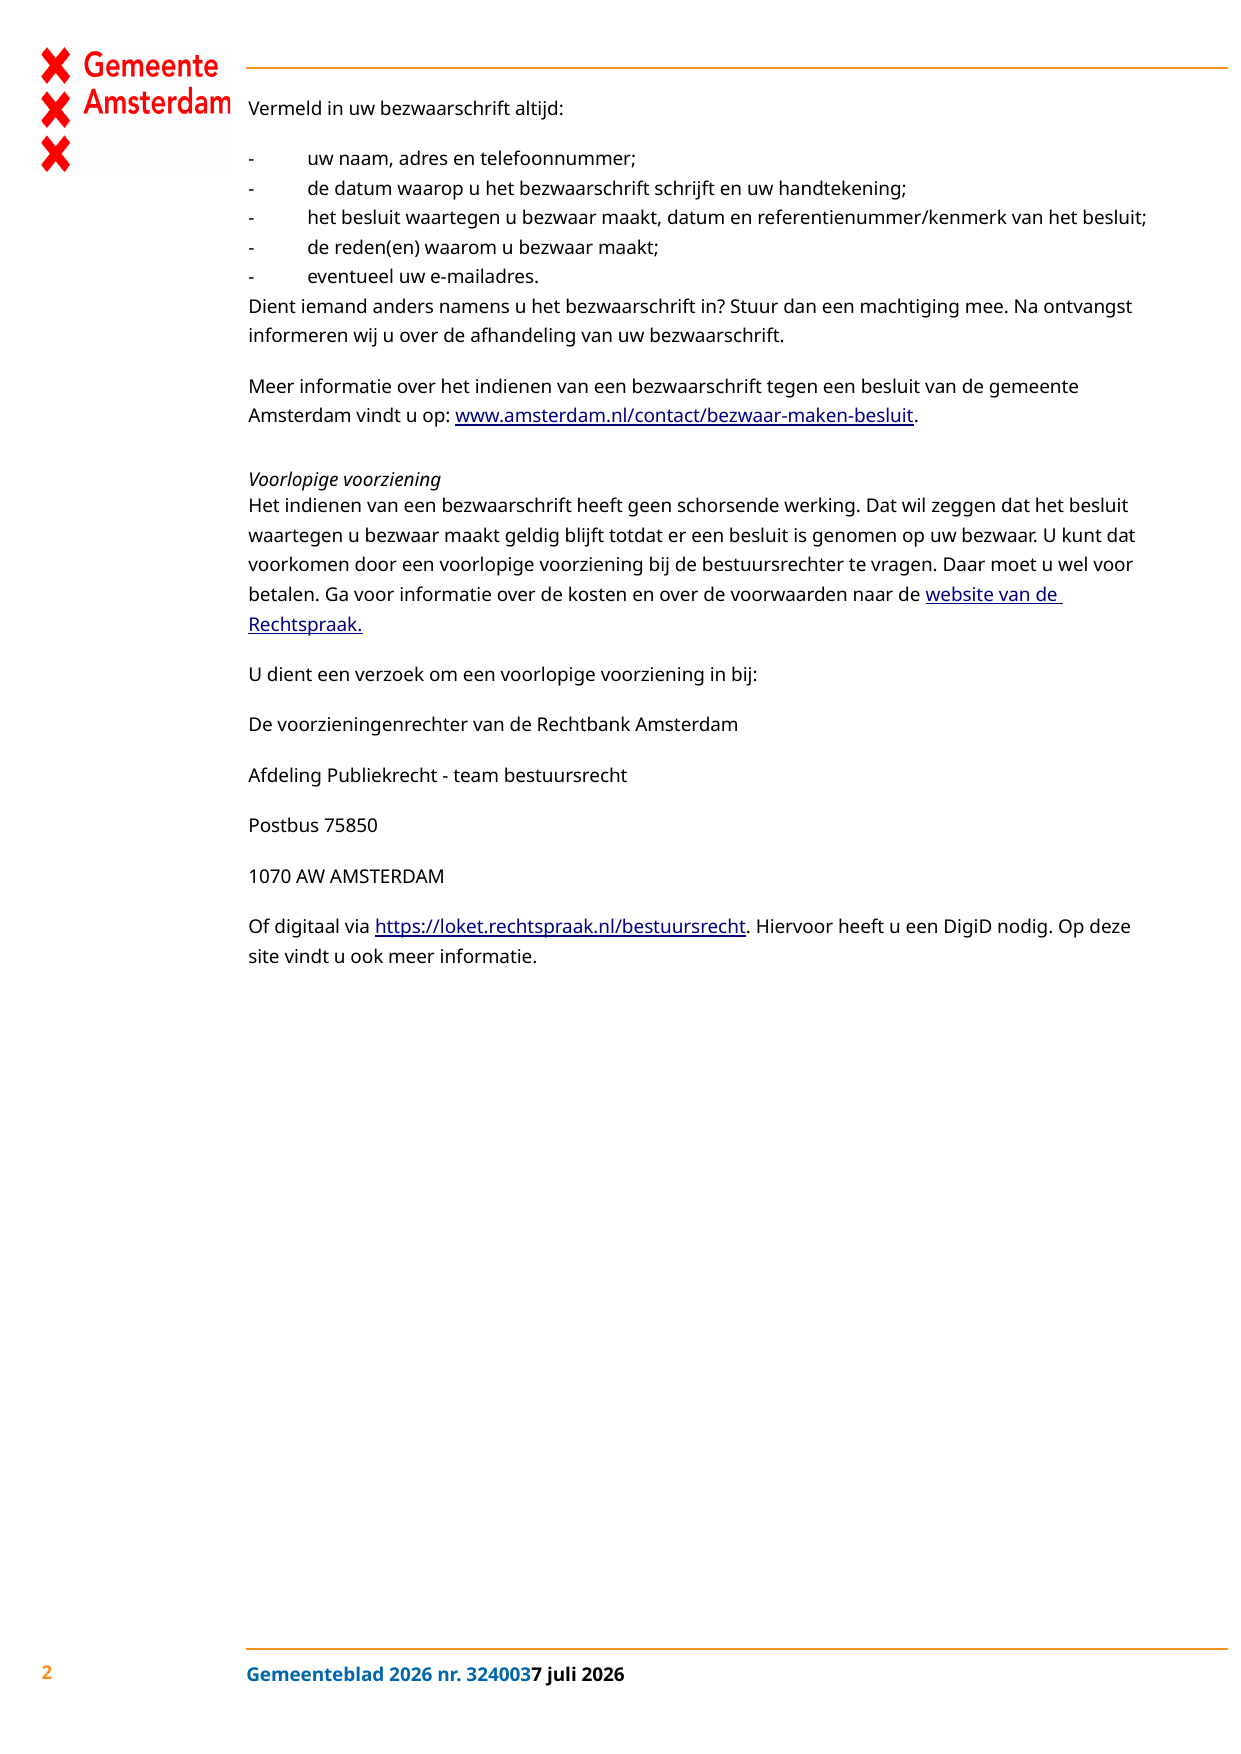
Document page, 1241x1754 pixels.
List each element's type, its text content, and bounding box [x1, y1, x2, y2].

text Afdeling Publiekrecht - team bestuursrecht [248, 762, 1152, 788]
list eventueel uw e-mailadres. [248, 263, 1152, 289]
list het besluit waartegen u bezwaar maakt, datum en referentienummer/kenmerk van het besluit; [248, 204, 1152, 230]
text Vermeld in uw bezwaarschrift altijd: [248, 95, 1152, 121]
text U dient een verzoek om een voorlopige voorziening in bij: [248, 661, 1152, 687]
list de reden(en) waarom u bezwaar maakt; [248, 234, 1152, 260]
list uw naam, adres en telefoonnummer; [248, 145, 1152, 171]
list de datum waarop u het bezwaarschrift schrijft en uw handtekening; [248, 175, 1152, 201]
text Meer informatie over het indienen van een bezwaarschrift tegen een besluit van de gemeente Amsterdam vindt u op: www.amsterdam.nl/contact/bezwaar-maken-besluit. [248, 373, 1152, 428]
text Of digitaal via https://loket.rechtspraak.nl/bestuursrecht. Hiervoor heeft u een DigiD nodig. Op deze site vindt u ook meer informatie. [248, 913, 1152, 968]
text Dient iemand anders namens u het bezwaarschrift in? Stuur dan een machtiging mee. Na ontvangst informeren wij u over de afhandeling van uw bezwaarschrift. [248, 293, 1152, 348]
text 1070 AW AMSTERDAM [248, 863, 1152, 888]
text De voorzieningenrechter van de Rechtbank Amsterdam [248, 712, 1152, 737]
picture [41, 47, 231, 172]
text Postbus 75850 [248, 812, 1152, 838]
text Voorlopige voorziening [248, 467, 1152, 492]
text Het indienen van een bezwaarschrift heeft geen schorsende werking. Dat wil zeggen dat het besluit waartegen u bezwaar maakt geldig blijft totdat er een besluit is genomen op uw bezwaar. U kunt dat voorkomen door een voorlopige voorziening bij de bestuursrechter te vragen. Daar moet u wel voor betalen. Ga voor informatie over de kosten en over de voorwaarden naar de website van de Rechtspraak. [248, 492, 1152, 636]
